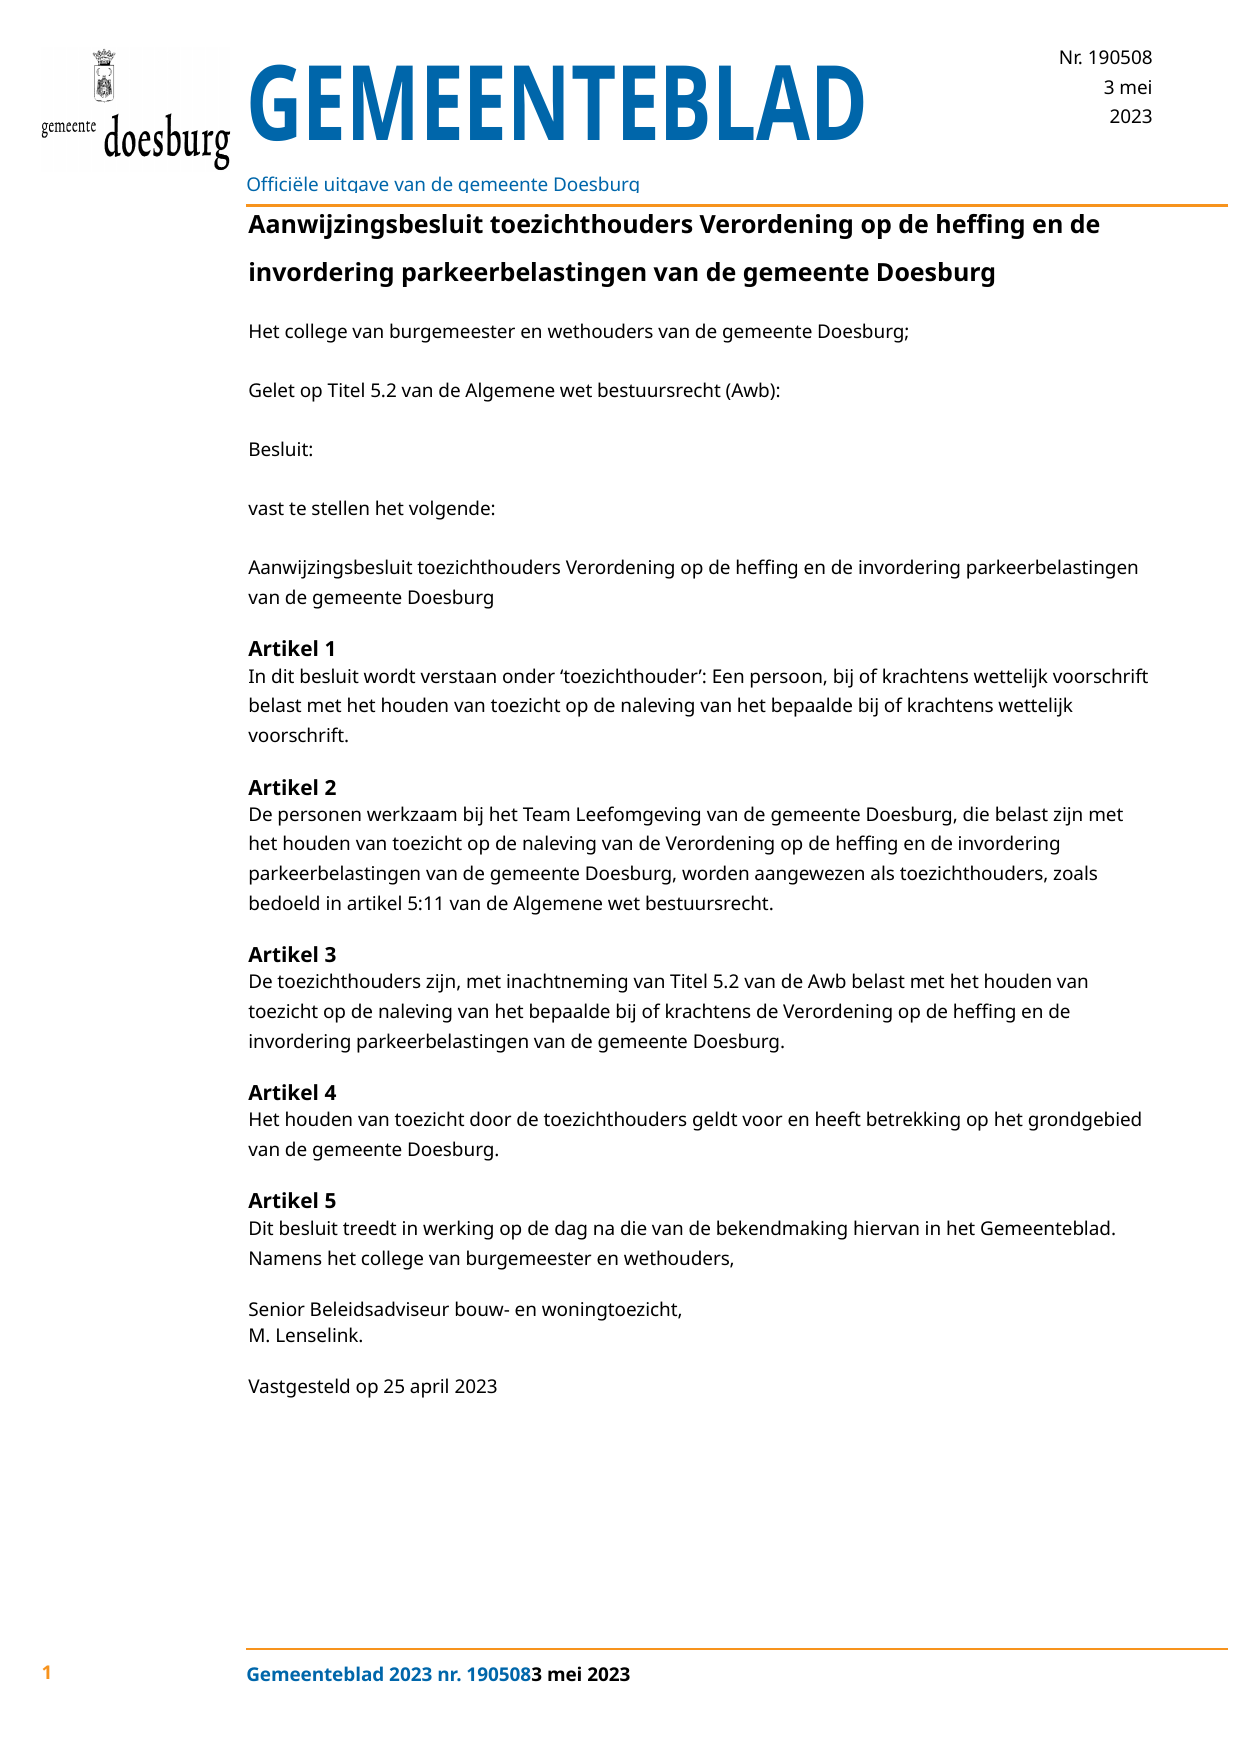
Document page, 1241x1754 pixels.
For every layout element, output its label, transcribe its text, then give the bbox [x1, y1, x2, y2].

text Vastgesteld op 25 april 2023 [248, 1373, 1152, 1399]
text Artikel 3 [248, 940, 1152, 969]
text Artikel 4 [248, 1078, 1152, 1107]
text Het college van burgemeester en wethouders van de gemeente Doesburg; [248, 318, 1152, 344]
text vast te stellen het volgende: [248, 495, 1152, 521]
text Artikel 5 [248, 1187, 1152, 1215]
text M. Lenselink. [248, 1322, 1152, 1348]
picture [41, 47, 231, 172]
text Dit besluit treedt in werking op de dag na die van de bekendmaking hiervan in het Gemeenteblad. [248, 1215, 1152, 1241]
text De toezichthouders zijn, met inachtneming van Titel 5.2 van de Awb belast met het houden van toezicht op de naleving van het bepaalde bij of krachtens de Verordening op de heffing en de invordering parkeerbelastingen van de gemeente Doesburg. [248, 969, 1152, 1053]
text De personen werkzaam bij het Team Leefomgeving van de gemeente Doesburg, die belast zijn met het houden van toezicht op de naleving van de Verordening op de heffing en de invordering parkeerbelastingen van de gemeente Doesburg, worden aangewezen als toezichthouders, zoals bedoeld in artikel 5:11 van de Algemene wet bestuursrecht. [248, 801, 1152, 916]
text Besluit: [248, 436, 1152, 462]
text In dit besluit wordt verstaan onder ‘toezichthouder’: Een persoon, bij of krachtens wettelijk voorschrift belast met het houden van toezicht op de naleving van het bepaalde bij of krachtens wettelijk voorschrift. [248, 663, 1152, 748]
text Namens het college van burgemeester en wethouders, [248, 1245, 1152, 1270]
text Aanwijzingsbesluit toezichthouders Verordening op de heffing en de invordering parkeerbelastingen van de gemeente Doesburg [248, 207, 1152, 288]
text Artikel 1 [248, 634, 1152, 663]
text Artikel 2 [248, 773, 1152, 801]
text Gelet op Titel 5.2 van de Algemene wet bestuursrecht (Awb): [248, 377, 1152, 403]
text Aanwijzingsbesluit toezichthouders Verordening op de heffing en de invordering parkeerbelastingen van de gemeente Doesburg [248, 554, 1152, 610]
text Het houden van toezicht door de toezichthouders geldt voor en heeft betrekking op het grondgebied van de gemeente Doesburg. [248, 1107, 1152, 1162]
text Senior Beleidsadviseur bouw- en woningtoezicht, [248, 1296, 1152, 1322]
